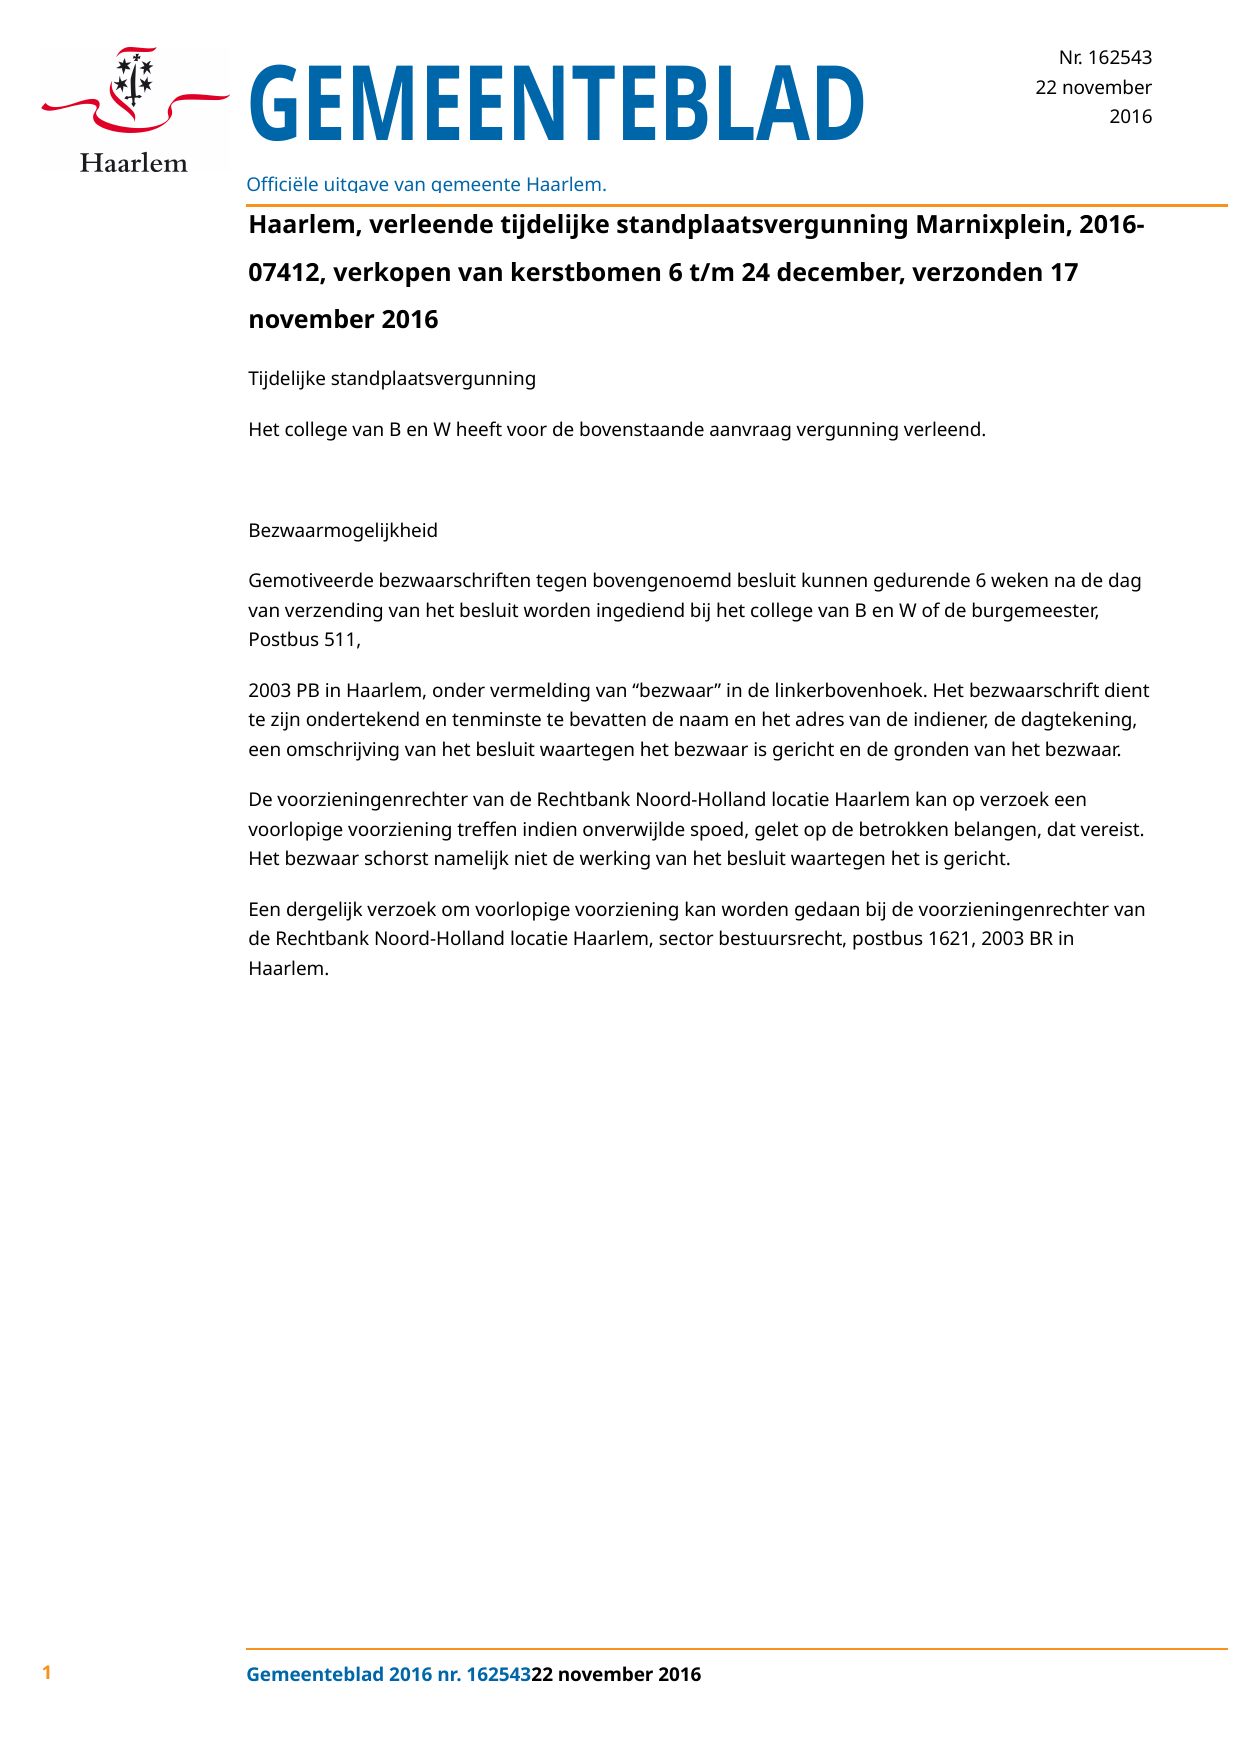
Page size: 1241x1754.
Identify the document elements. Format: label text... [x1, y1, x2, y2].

text Het college van B en W heeft voor de bovenstaande aanvraag vergunning verleend. [248, 416, 1152, 442]
text 2003 PB in Haarlem, onder vermelding van “bezwaar” in de linkerbovenhoek. Het bezwaarschrift dient te zijn ondertekend en tenminste te bevatten de naam en het adres van de indiener, de dagtekening, een omschrijving van het besluit waartegen het bezwaar is gericht en de gronden van het bezwaar. [248, 677, 1152, 762]
text Een dergelijk verzoek om voorlopige voorziening kan worden gedaan bij de voorzieningenrechter van de Rechtbank Noord-Holland locatie Haarlem, sector bestuursrecht, postbus 1621, 2003 BR in Haarlem. [248, 896, 1152, 981]
text Haarlem, verleende tijdelijke standplaatsvergunning Marnixplein, 2016-07412, verkopen van kerstbomen 6 t/m 24 december, verzonden 17 november 2016 [248, 207, 1152, 336]
text Bezwaarmogelijkheid [248, 517, 1152, 542]
text Tijdelijke standplaatsvergunning [248, 366, 1152, 391]
picture [41, 47, 231, 172]
text Gemotiveerde bezwaarschriften tegen bovengenoemd besluit kunnen gedurende 6 weken na de dag van verzending van het besluit worden ingediend bij het college van B en W of de burgemeester, Postbus 511, [248, 567, 1152, 652]
text De voorzieningenrechter van de Rechtbank Noord-Holland locatie Haarlem kan op verzoek een voorlopige voorziening treffen indien onverwijlde spoed, gelet op de betrokken belangen, dat vereist. Het bezwaar schorst namelijk niet de werking van het besluit waartegen het is gericht. [248, 786, 1152, 871]
